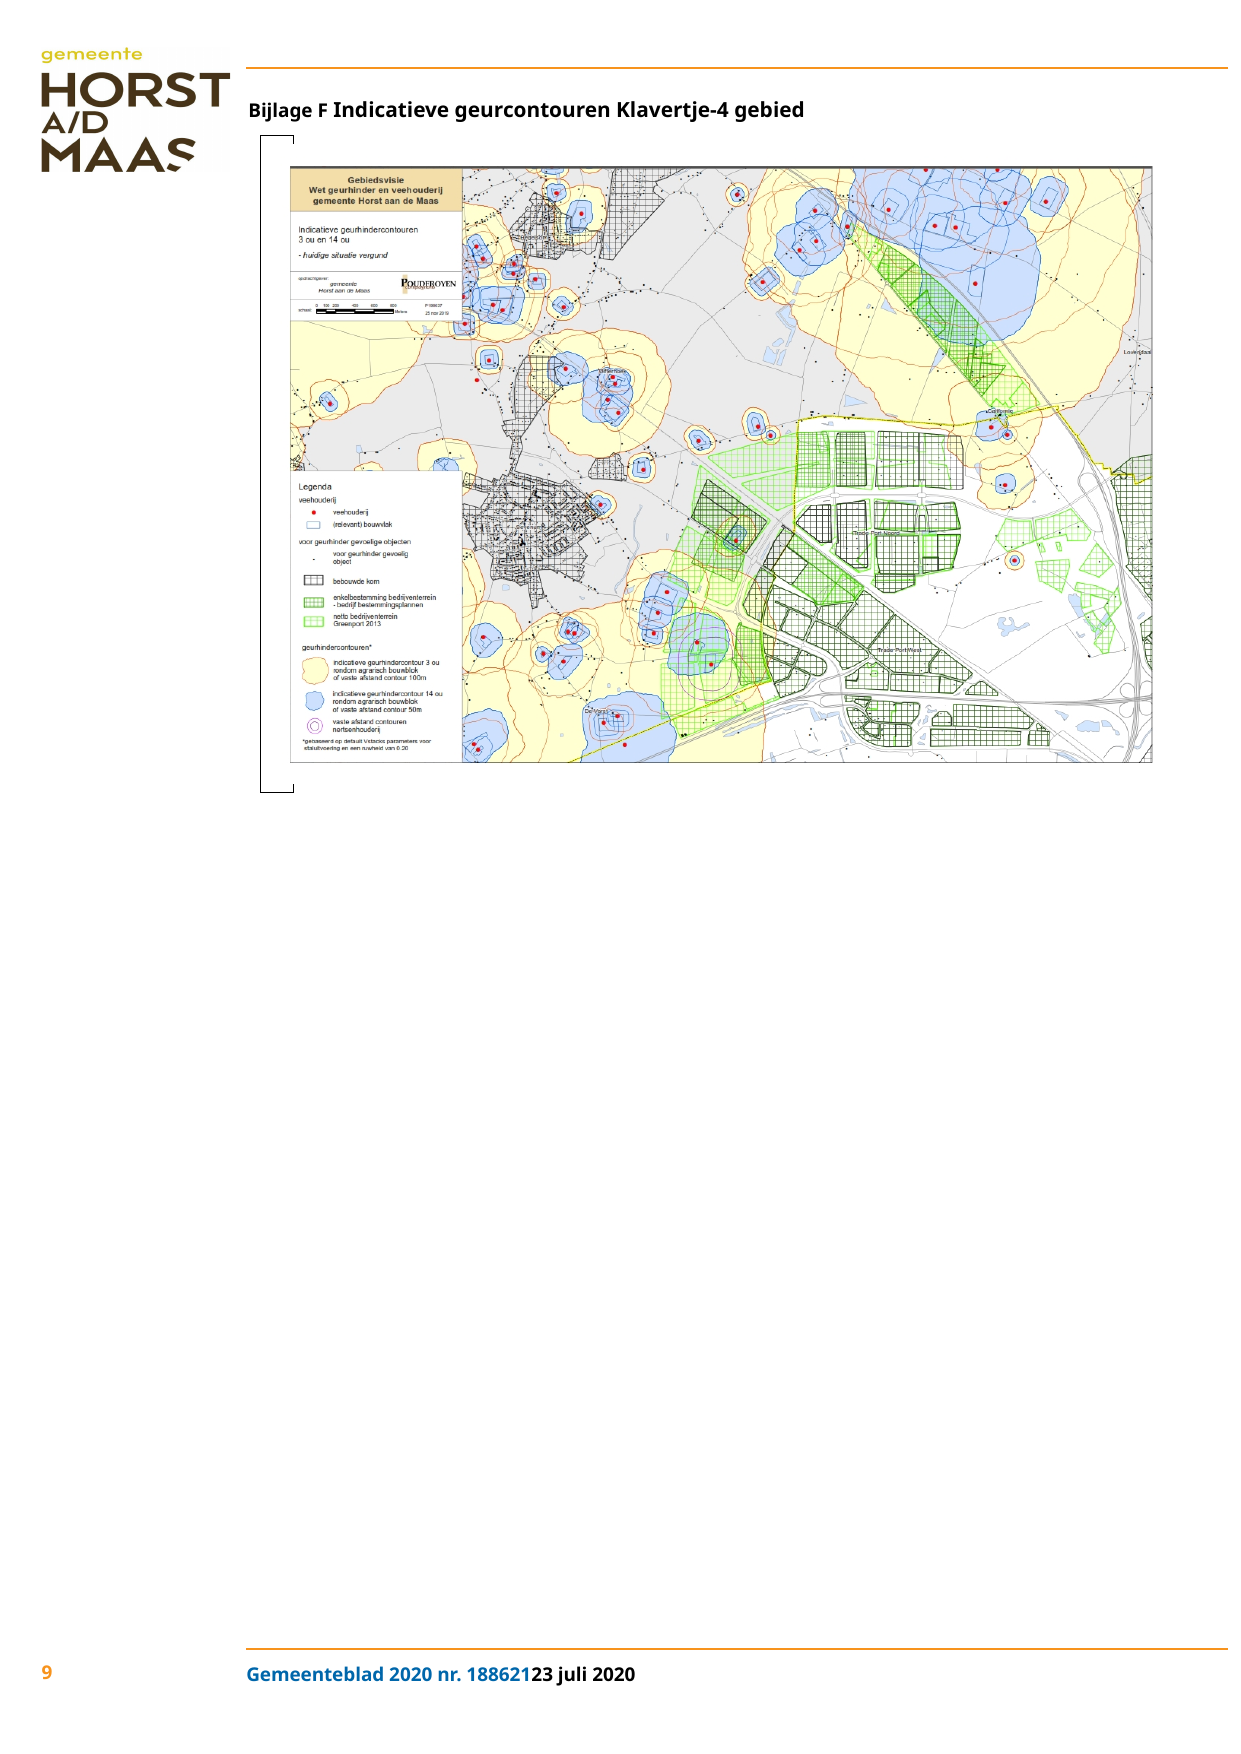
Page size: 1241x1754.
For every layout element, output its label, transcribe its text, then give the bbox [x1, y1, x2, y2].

picture [268, 144, 1173, 784]
picture [41, 47, 231, 172]
text Bijlage F Indicatieve geurcontouren Klavertje-4 gebied [248, 95, 1152, 123]
